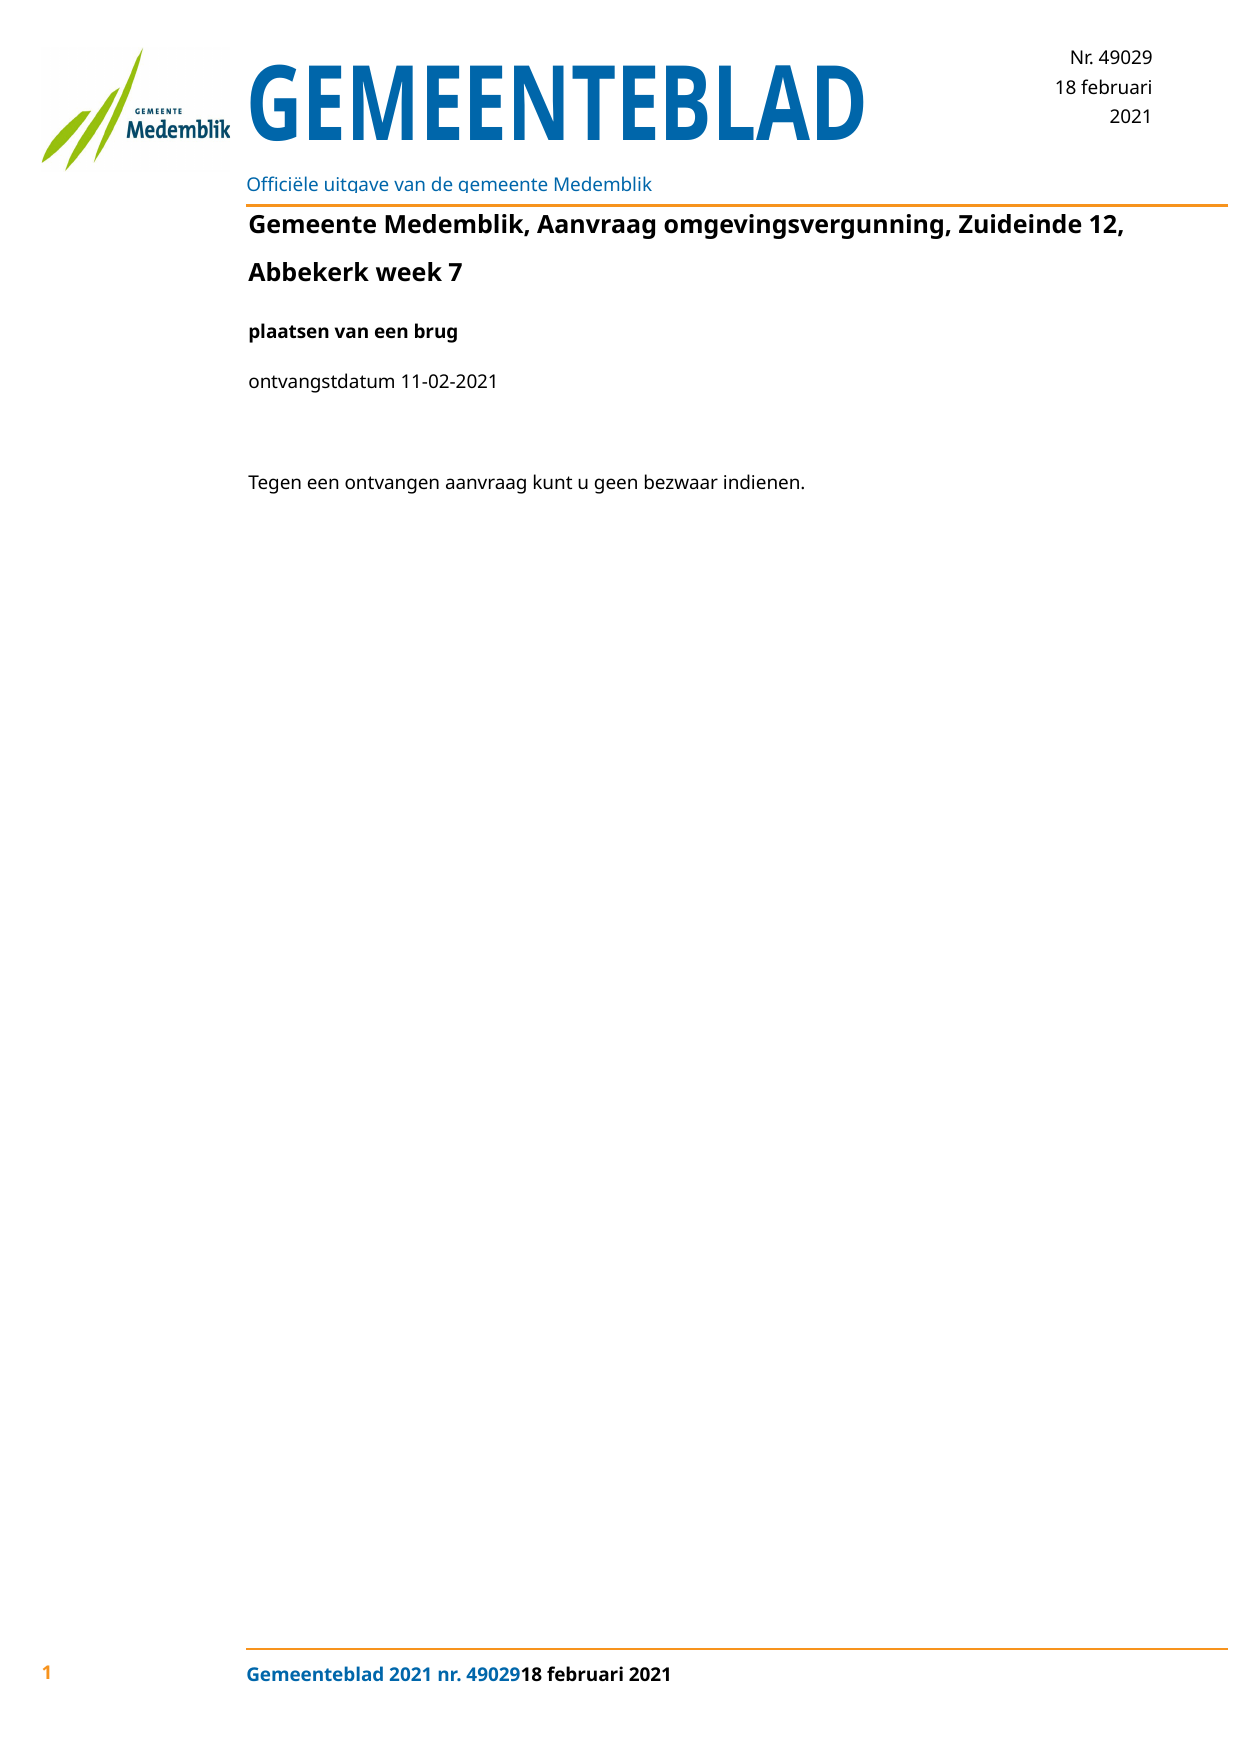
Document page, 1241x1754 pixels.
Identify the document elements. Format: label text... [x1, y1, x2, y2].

text Gemeente Medemblik, Aanvraag omgevingsvergunning, Zuideinde 12, Abbekerk week 7 [248, 207, 1152, 288]
text plaatsen van een brug [248, 318, 1152, 344]
picture [41, 47, 231, 172]
text ontvangstdatum 11-02-2021 [248, 368, 1152, 394]
text Tegen een ontvangen aanvraag kunt u geen bezwaar indienen. [248, 469, 1152, 495]
